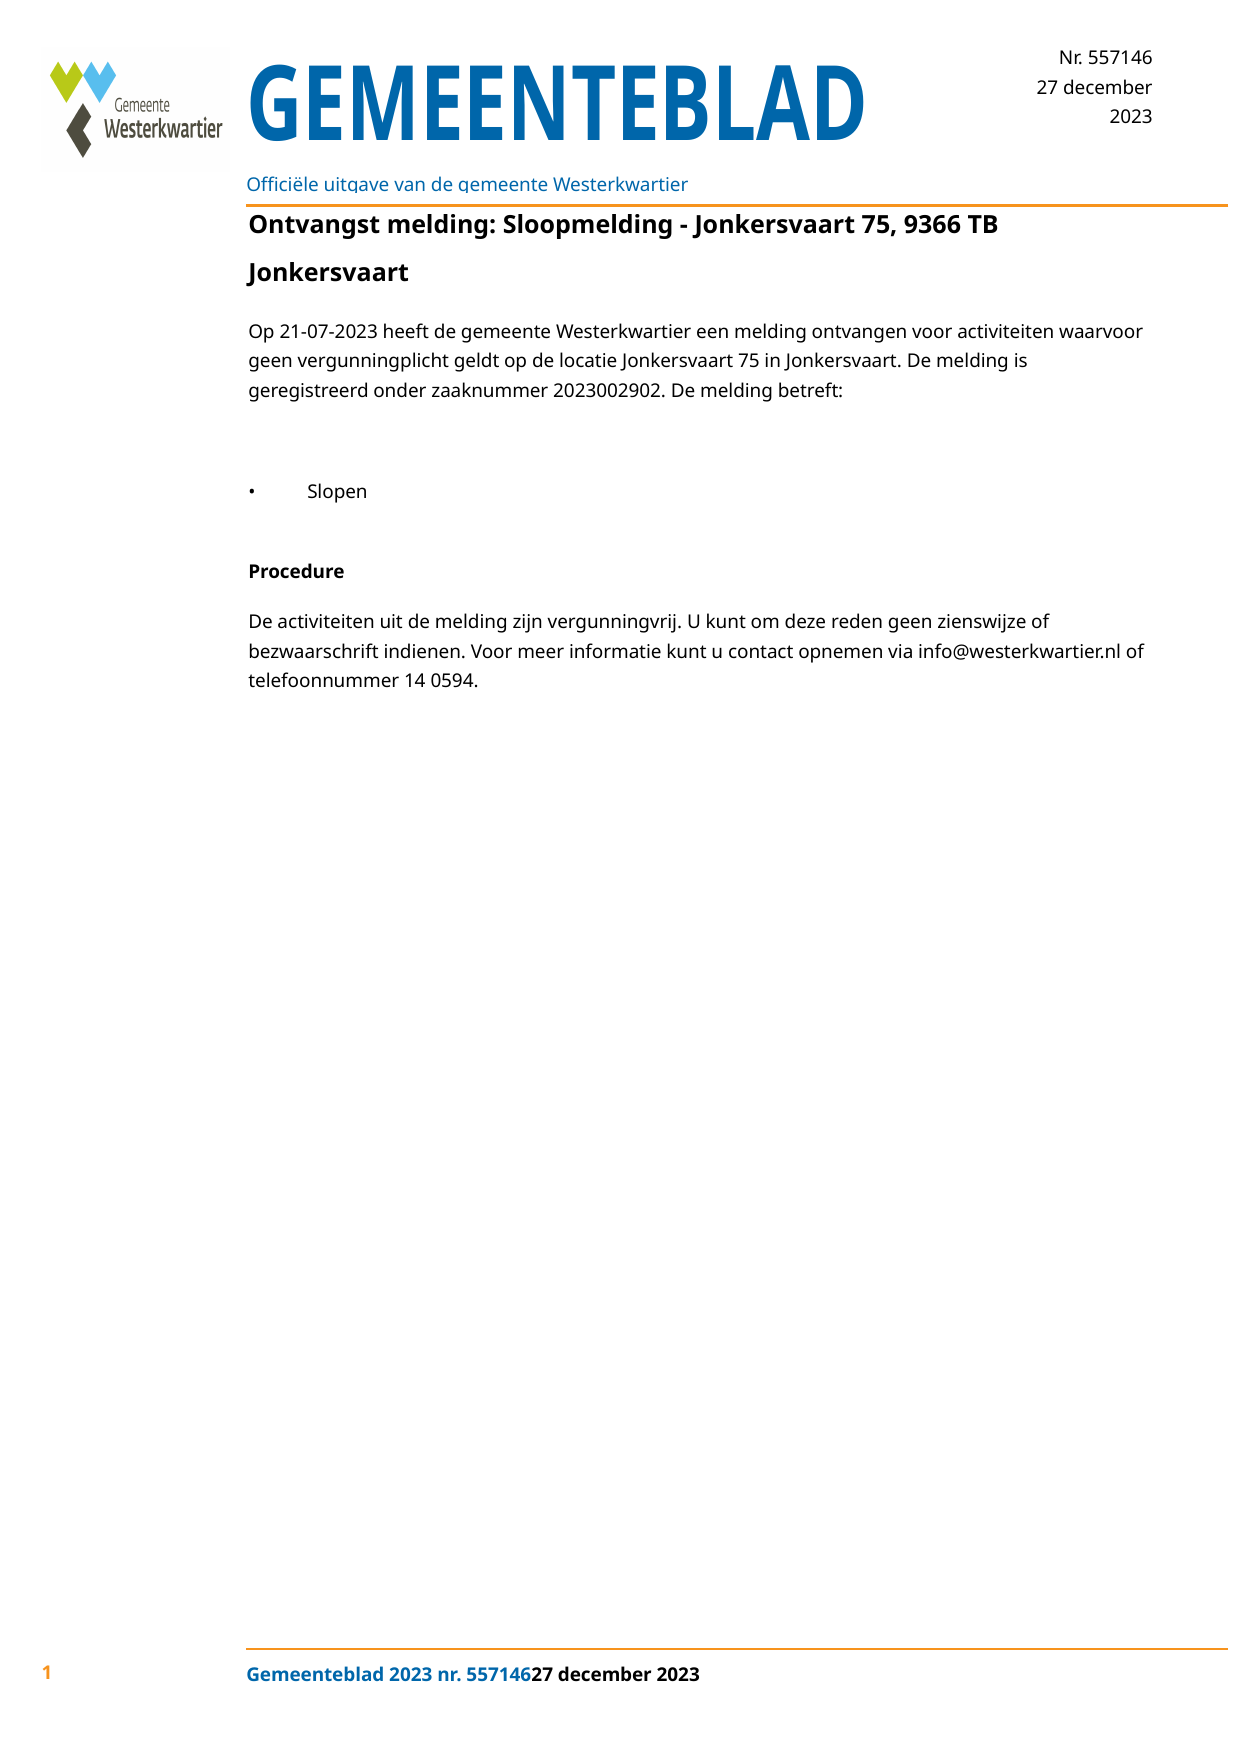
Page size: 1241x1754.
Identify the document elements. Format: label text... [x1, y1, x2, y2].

picture [41, 47, 231, 172]
text Procedure [248, 558, 1152, 584]
text Op 21-07-2023 heeft de gemeente Westerkwartier een melding ontvangen voor activiteiten waarvoor geen vergunningplicht geldt op de locatie Jonkersvaart 75 in Jonkersvaart. De melding is geregistreerd onder zaaknummer 2023002902. De melding betreft: [248, 318, 1152, 403]
text De activiteiten uit de melding zijn vergunningvrij. U kunt om deze reden geen zienswijze of bezwaarschrift indienen. Voor meer informatie kunt u contact opnemen via info@westerkwartier.nl of telefoonnummer 14 0594. [248, 608, 1152, 693]
text Ontvangst melding: Sloopmelding - Jonkersvaart 75, 9366 TB Jonkersvaart [248, 207, 1152, 288]
list Slopen [248, 478, 1152, 504]
